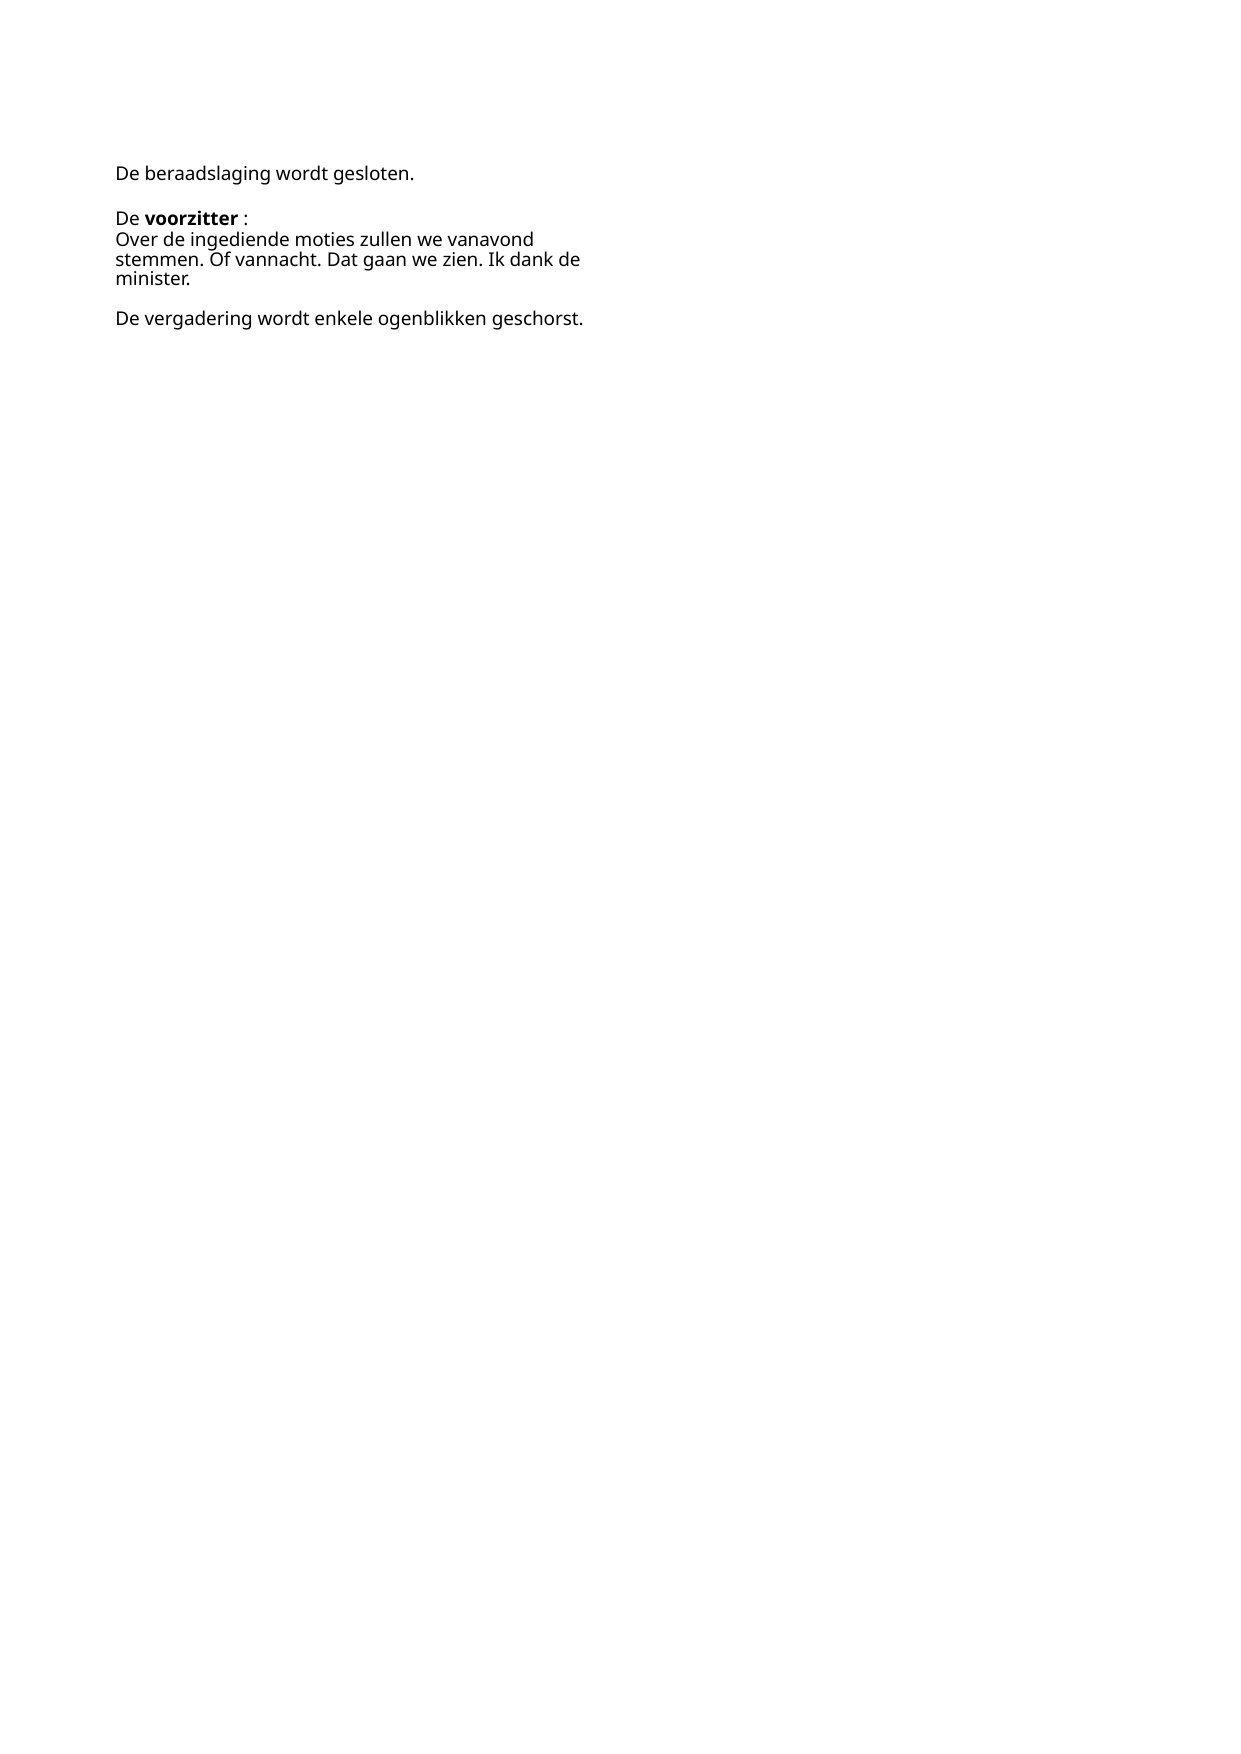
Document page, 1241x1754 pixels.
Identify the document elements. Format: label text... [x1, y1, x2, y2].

text De beraadslaging wordt gesloten. [115, 165, 605, 185]
text De voorzitter : [115, 206, 605, 231]
text Over de ingediende moties zullen we vanavond stemmen. Of vannacht. Dat gaan we zien. Ik dank de minister. [115, 231, 605, 289]
text De vergadering wordt enkele ogenblikken geschorst. [115, 310, 605, 329]
